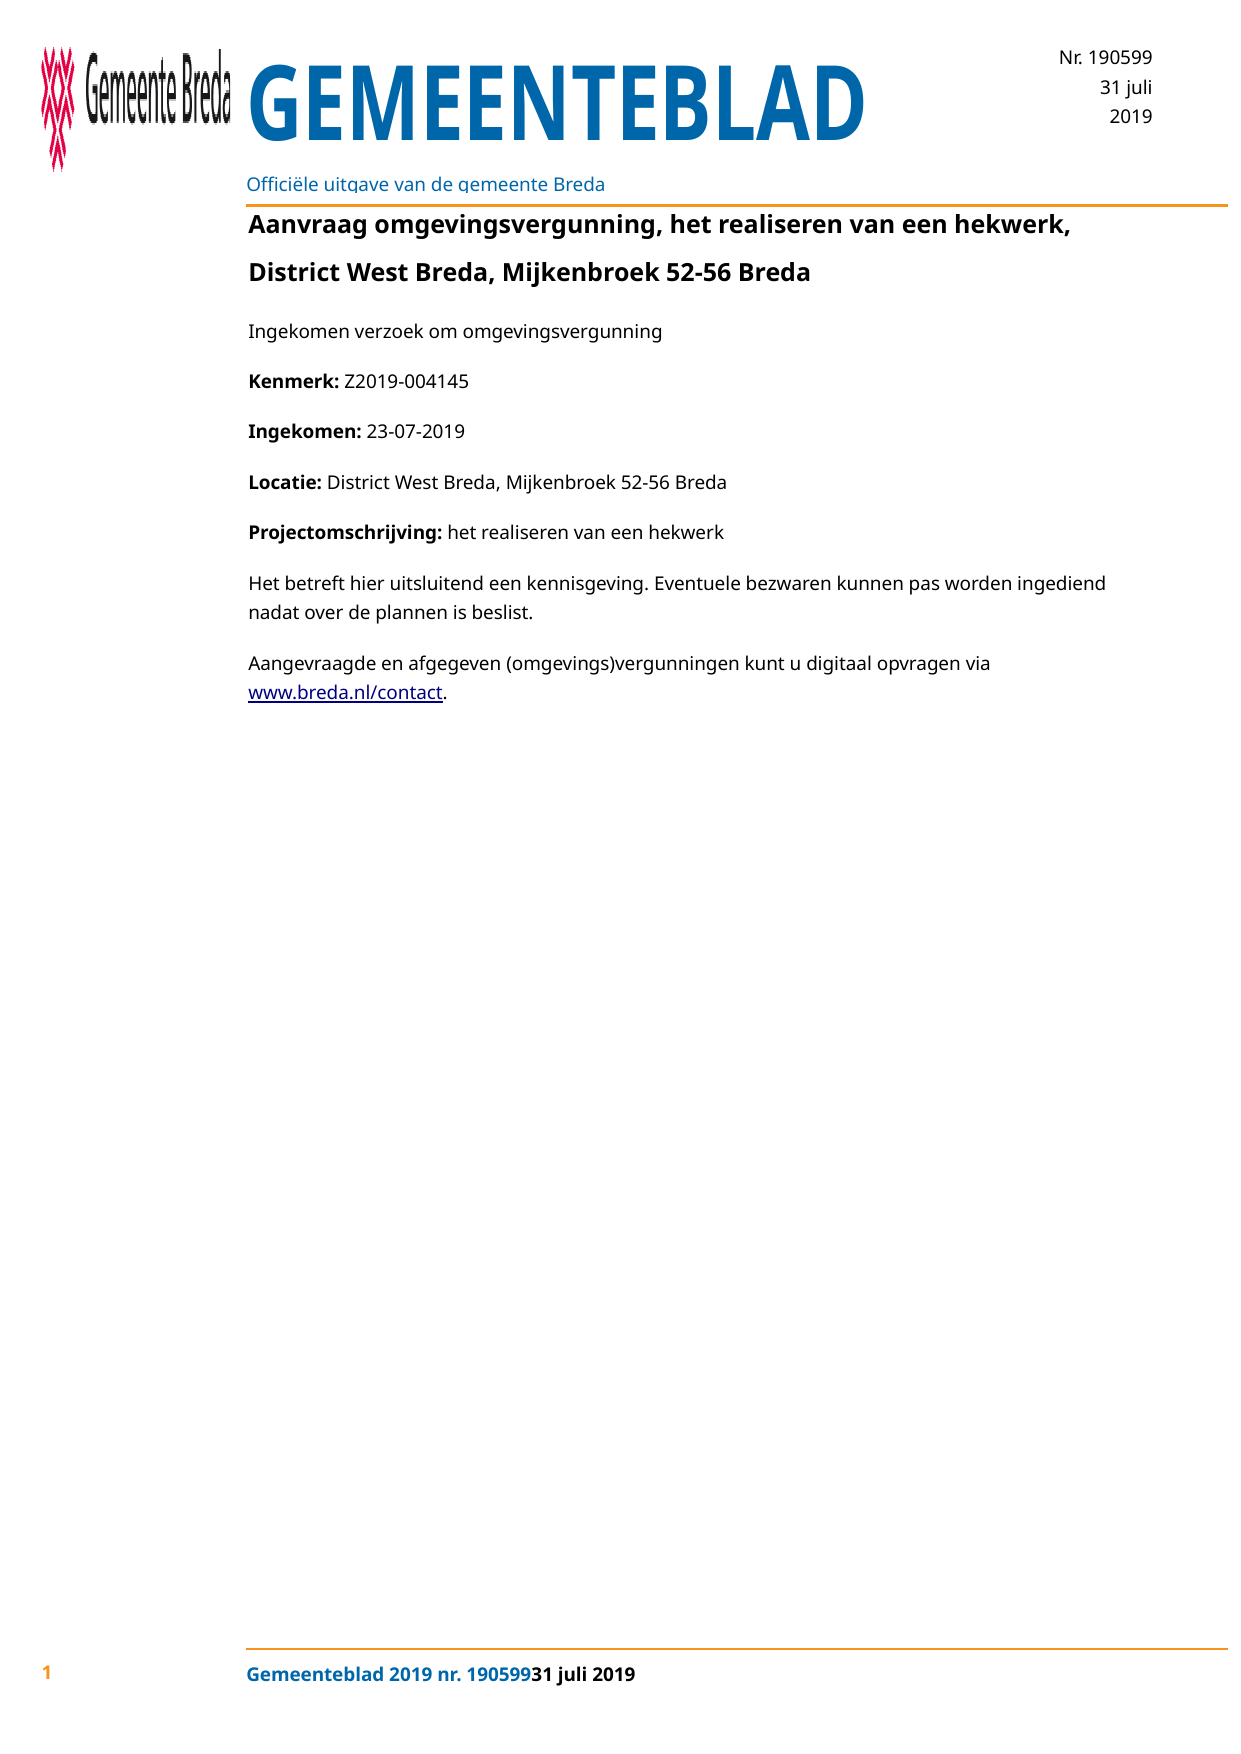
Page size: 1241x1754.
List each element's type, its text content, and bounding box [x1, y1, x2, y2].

text Locatie: District West Breda, Mijkenbroek 52-56 Breda [248, 469, 1152, 495]
text Aanvraag omgevingsvergunning, het realiseren van een hekwerk, District West Breda, Mijkenbroek 52-56 Breda [248, 207, 1152, 288]
text Projectomschrijving: het realiseren van een hekwerk [248, 519, 1152, 545]
text Kenmerk: Z2019-004145 [248, 368, 1152, 394]
text Ingekomen: 23-07-2019 [248, 419, 1152, 444]
text Ingekomen verzoek om omgevingsvergunning [248, 318, 1152, 344]
text Het betreft hier uitsluitend een kennisgeving. Eventuele bezwaren kunnen pas worden ingediend nadat over de plannen is beslist. [248, 570, 1152, 625]
text Aangevraagde en afgegeven (omgevings)vergunningen kunt u digitaal opvragen via www.breda.nl/contact. [248, 650, 1152, 705]
picture [41, 47, 231, 172]
